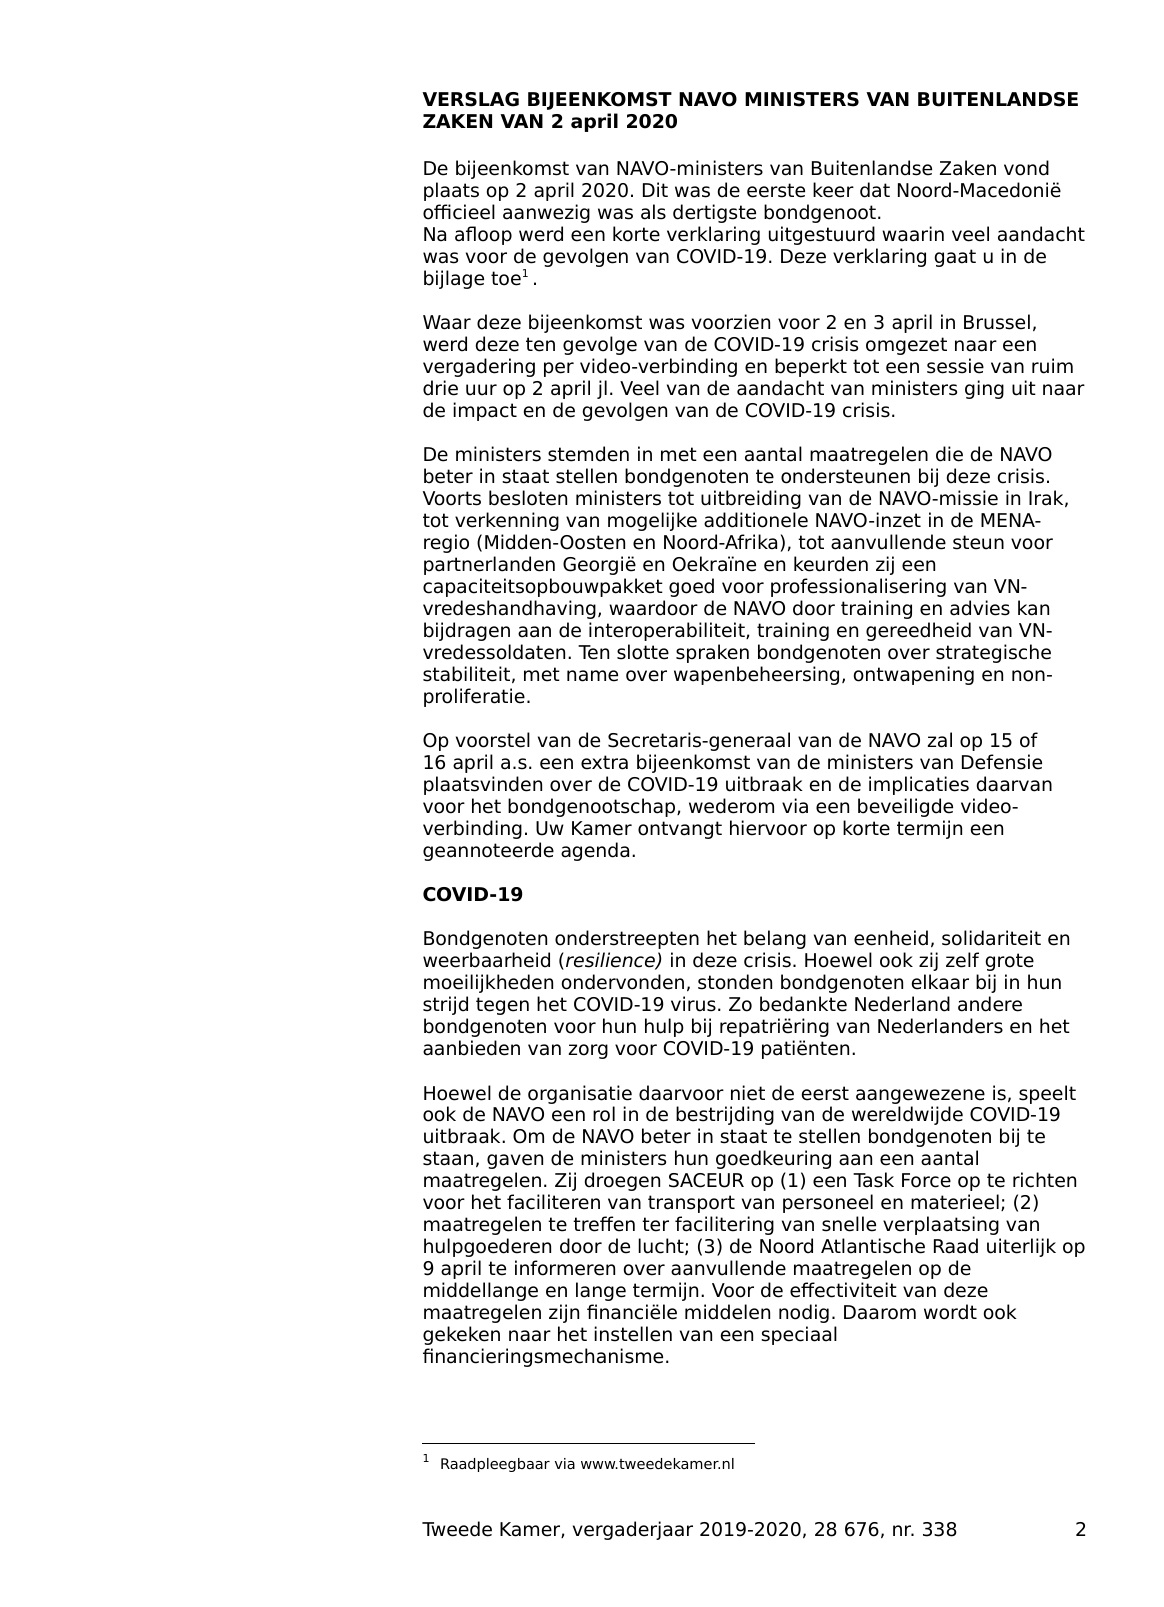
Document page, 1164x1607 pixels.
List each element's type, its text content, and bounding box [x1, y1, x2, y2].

text Hoewel de organisatie daarvoor niet de eerst aangewezene is, speelt ook de NAVO een rol in de bestrijding van de wereldwijde COVID-19 uitbraak. Om de NAVO beter in staat te stellen bondgenoten bij te staan, gaven de ministers hun goedkeuring aan een aantal maatregelen. Zij droegen SACEUR op (1) een Task Force op te richten voor het faciliteren van transport van personeel en materieel; (2) maatregelen te treffen ter facilitering van snelle verplaatsing van hulpgoederen door de lucht; (3) de Noord Atlantische Raad uiterlijk op 9 april te informeren over aanvullende maatregelen op de middellange en lange termijn. Voor de effectiviteit van deze maatregelen zijn financiële middelen nodig. Daarom wordt ook gekeken naar het instellen van een speciaal financieringsmechanisme. [422, 1082, 1087, 1368]
text Bondgenoten onderstreepten het belang van eenheid, solidariteit en weerbaarheid (resilience) in deze crisis. Hoewel ook zij zelf grote moeilijkheden ondervonden, stonden bondgenoten elkaar bij in hun strijd tegen het COVID-19 virus. Zo bedankte Nederland andere bondgenoten voor hun hulp bij repatriëring van Nederlanders en het aanbieden van zorg voor COVID-19 patiënten. [422, 928, 1087, 1060]
subtitle COVID-19 [422, 884, 1087, 906]
text Na afloop werd een korte verklaring uitgestuurd waarin veel aandacht was voor de gevolgen van COVID-19. Deze verklaring gaat u in de bijlage toe. [422, 224, 1087, 290]
text Raadpleegbaar via www.tweedekamer.nl [422, 1452, 1087, 1474]
text De ministers stemden in met een aantal maatregelen die de NAVO beter in staat stellen bondgenoten te ondersteunen bij deze crisis. Voorts besloten ministers tot uitbreiding van de NAVO-missie in Irak, tot verkenning van mogelijke additionele NAVO-inzet in de MENA-regio (Midden-Oosten en Noord-Afrika), tot aanvullende steun voor partnerlanden Georgië en Oekraïne en keurden zij een capaciteitsopbouwpakket goed voor professionalisering van VN-vredeshandhaving, waardoor de NAVO door training en advies kan bijdragen aan de interoperabiliteit, training en gereedheid van VN-vredessoldaten. Ten slotte spraken bondgenoten over strategische stabiliteit, met name over wapenbeheersing, ontwapening en non-proliferatie. [422, 444, 1087, 708]
subtitle VERSLAG BIJEENKOMST NAVO MINISTERS VAN BUITENLANDSE ZAKEN VAN 2 april 2020 [422, 89, 1087, 133]
text Op voorstel van de Secretaris-generaal van de NAVO zal op 15 of 16 april a.s. een extra bijeenkomst van de ministers van Defensie plaatsvinden over de COVID-19 uitbraak en de implicaties daarvan voor het bondgenootschap, wederom via een beveiligde video-verbinding. Uw Kamer ontvangt hiervoor op korte termijn een geannoteerde agenda. [422, 730, 1087, 862]
text Waar deze bijeenkomst was voorzien voor 2 en 3 april in Brussel, werd deze ten gevolge van de COVID-19 crisis omgezet naar een vergadering per video-verbinding en beperkt tot een sessie van ruim drie uur op 2 april jl. Veel van de aandacht van ministers ging uit naar de impact en de gevolgen van de COVID-19 crisis. [422, 312, 1087, 422]
text De bijeenkomst van NAVO-ministers van Buitenlandse Zaken vond plaats op 2 april 2020. Dit was de eerste keer dat Noord-Macedonië officieel aanwezig was als dertigste bondgenoot. [422, 158, 1087, 224]
